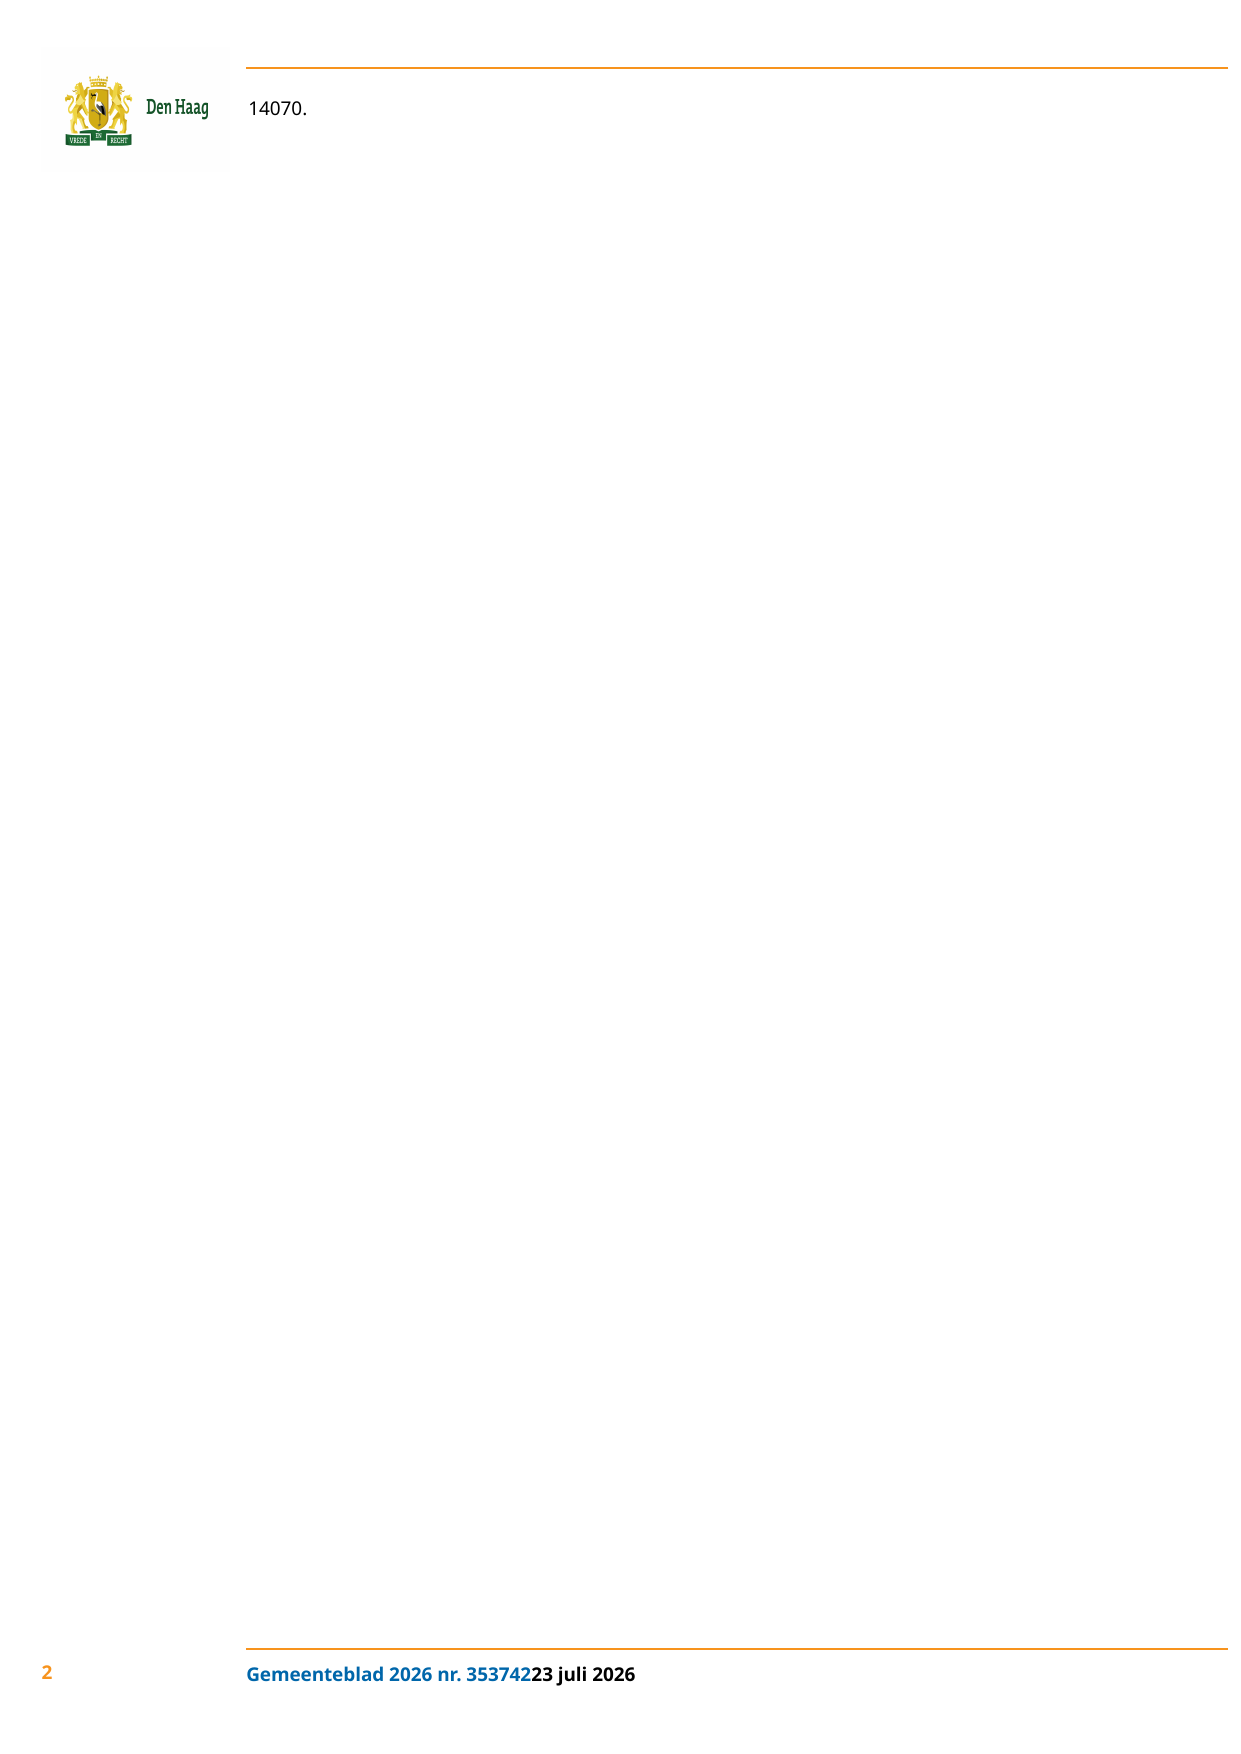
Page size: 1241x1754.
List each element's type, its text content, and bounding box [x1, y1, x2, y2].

picture [41, 47, 231, 172]
text 14070. [248, 95, 1152, 121]
